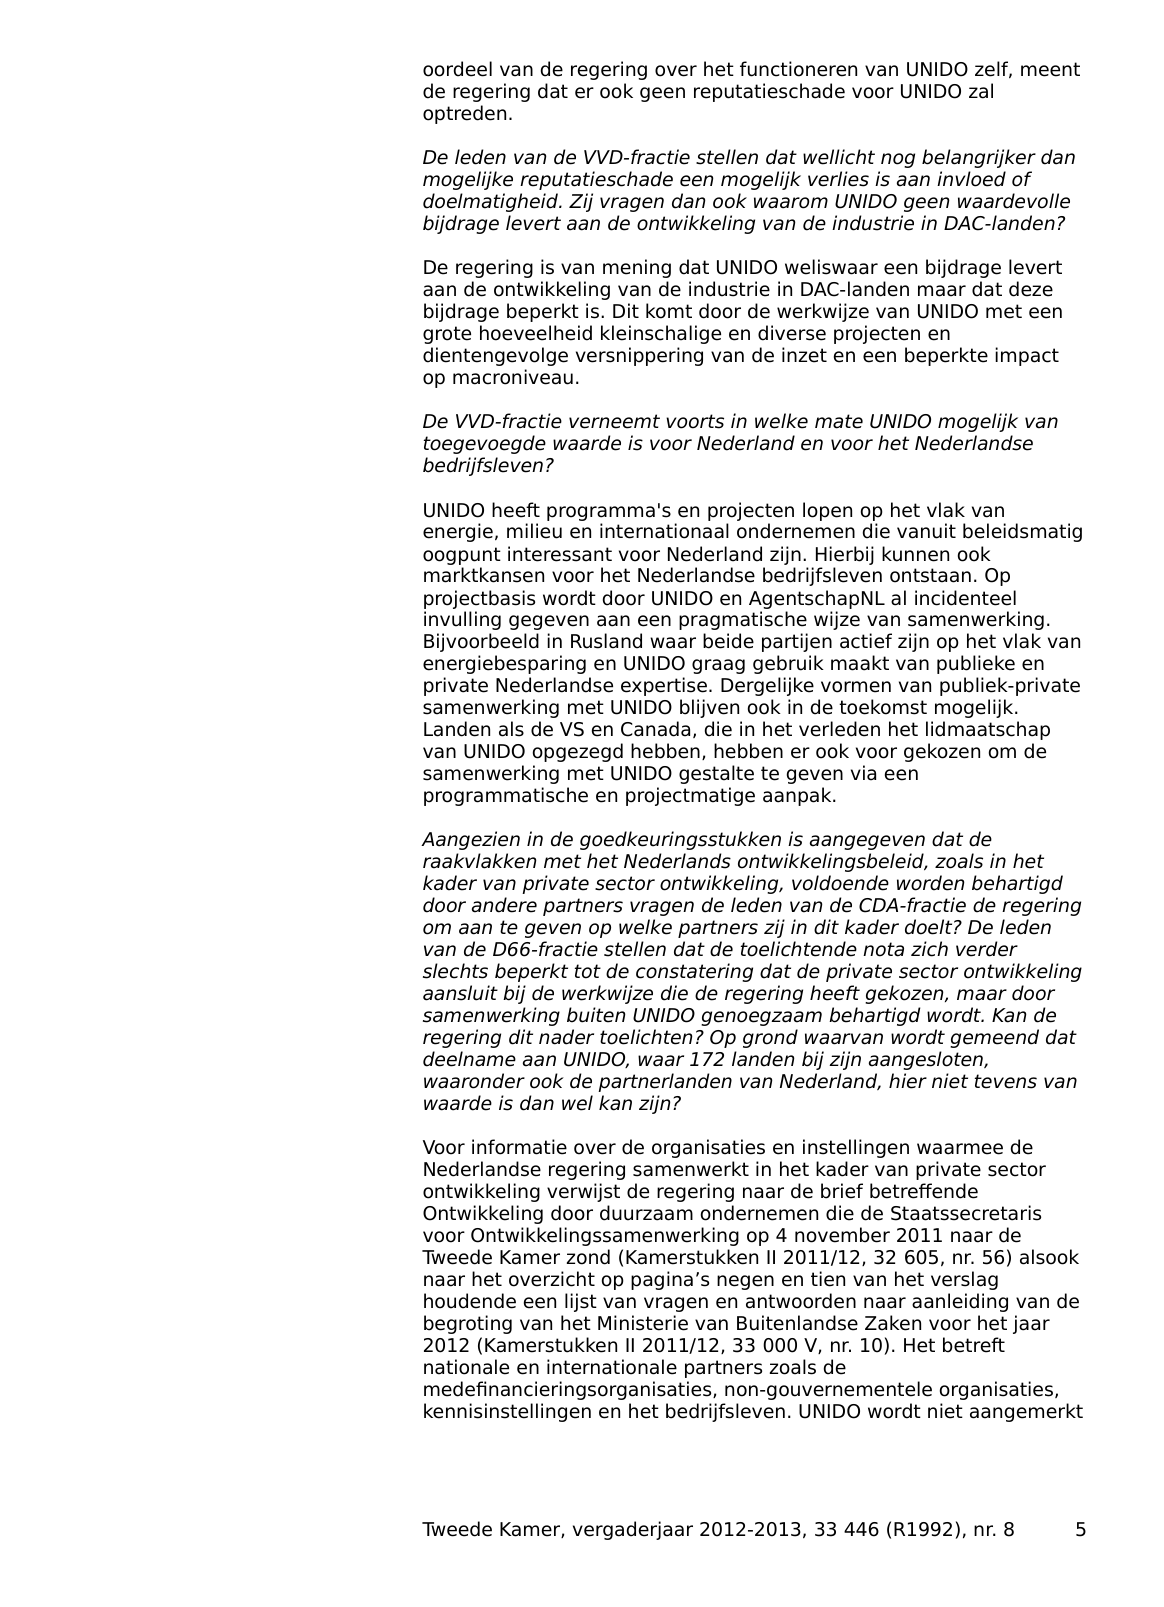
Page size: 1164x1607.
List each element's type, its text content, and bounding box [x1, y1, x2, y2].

text Aangezien in de goedkeuringsstukken is aangegeven dat de raakvlakken met het Nederlands ontwikkelingsbeleid, zoals in het kader van private sector ontwikkeling, voldoende worden behartigd door andere partners vragen de leden van de CDA-fractie de regering om aan te geven op welke partners zij in dit kader doelt? De leden van de D66-fractie stellen dat de toelichtende nota zich verder slechts beperkt tot de constatering dat de private sector ontwikkeling aansluit bij de werkwijze die de regering heeft gekozen, maar door samenwerking buiten UNIDO genoegzaam behartigd wordt. Kan de regering dit nader toelichten? Op grond waarvan wordt gemeend dat deelname aan UNIDO, waar 172 landen bij zijn aangesloten, waaronder ook de partnerlanden van Nederland, hier niet tevens van waarde is dan wel kan zijn? [422, 829, 1087, 1115]
text De VVD-fractie verneemt voorts in welke mate UNIDO mogelijk van toegevoegde waarde is voor Nederland en voor het Nederlandse bedrijfsleven? [422, 411, 1087, 477]
text De regering is van mening dat UNIDO weliswaar een bijdrage levert aan de ontwikkeling van de industrie in DAC-landen maar dat deze bijdrage beperkt is. Dit komt door de werkwijze van UNIDO met een grote hoeveelheid kleinschalige en diverse projecten en dientengevolge versnippering van de inzet en een beperkte impact op macroniveau. [422, 257, 1087, 389]
text Voor informatie over de organisaties en instellingen waarmee de Nederlandse regering samenwerkt in het kader van private sector ontwikkeling verwijst de regering naar de brief betreffende Ontwikkeling door duurzaam ondernemen die de Staatssecretaris voor Ontwikkelingssamenwerking op 4 november 2011 naar de Tweede Kamer zond (Kamerstukken II 2011/12, 32 605, nr. 56) alsook naar het overzicht op pagina’s negen en tien van het verslag houdende een lijst van vragen en antwoorden naar aanleiding van de begroting van het Ministerie van Buitenlandse Zaken voor het jaar 2012 (Kamerstukken II 2011/12, 33 000 V, nr. 10). Het betreft nationale en internationale partners zoals de medefinancieringsorganisaties, non-gouvernementele organisaties, kennisinstellingen en het bedrijfsleven. UNIDO wordt niet aangemerkt [422, 1137, 1087, 1423]
text oordeel van de regering over het functioneren van UNIDO zelf, meent de regering dat er ook geen reputatieschade voor UNIDO zal optreden. [422, 59, 1087, 125]
text UNIDO heeft programma's en projecten lopen op het vlak van energie, milieu en internationaal ondernemen die vanuit beleidsmatig oogpunt interessant voor Nederland zijn. Hierbij kunnen ook marktkansen voor het Nederlandse bedrijfsleven ontstaan. Op projectbasis wordt door UNIDO en AgentschapNL al incidenteel invulling gegeven aan een pragmatische wijze van samenwerking. Bijvoorbeeld in Rusland waar beide partijen actief zijn op het vlak van energiebesparing en UNIDO graag gebruik maakt van publieke en private Nederlandse expertise. Dergelijke vormen van publiek-private samenwerking met UNIDO blijven ook in de toekomst mogelijk. Landen als de VS en Canada, die in het verleden het lidmaatschap van UNIDO opgezegd hebben, hebben er ook voor gekozen om de samenwerking met UNIDO gestalte te geven via een programmatische en projectmatige aanpak. [422, 499, 1087, 807]
text De leden van de VVD-fractie stellen dat wellicht nog belangrijker dan mogelijke reputatieschade een mogelijk verlies is aan invloed of doelmatigheid. Zij vragen dan ook waarom UNIDO geen waardevolle bijdrage levert aan de ontwikkeling van de industrie in DAC-landen? [422, 147, 1087, 235]
